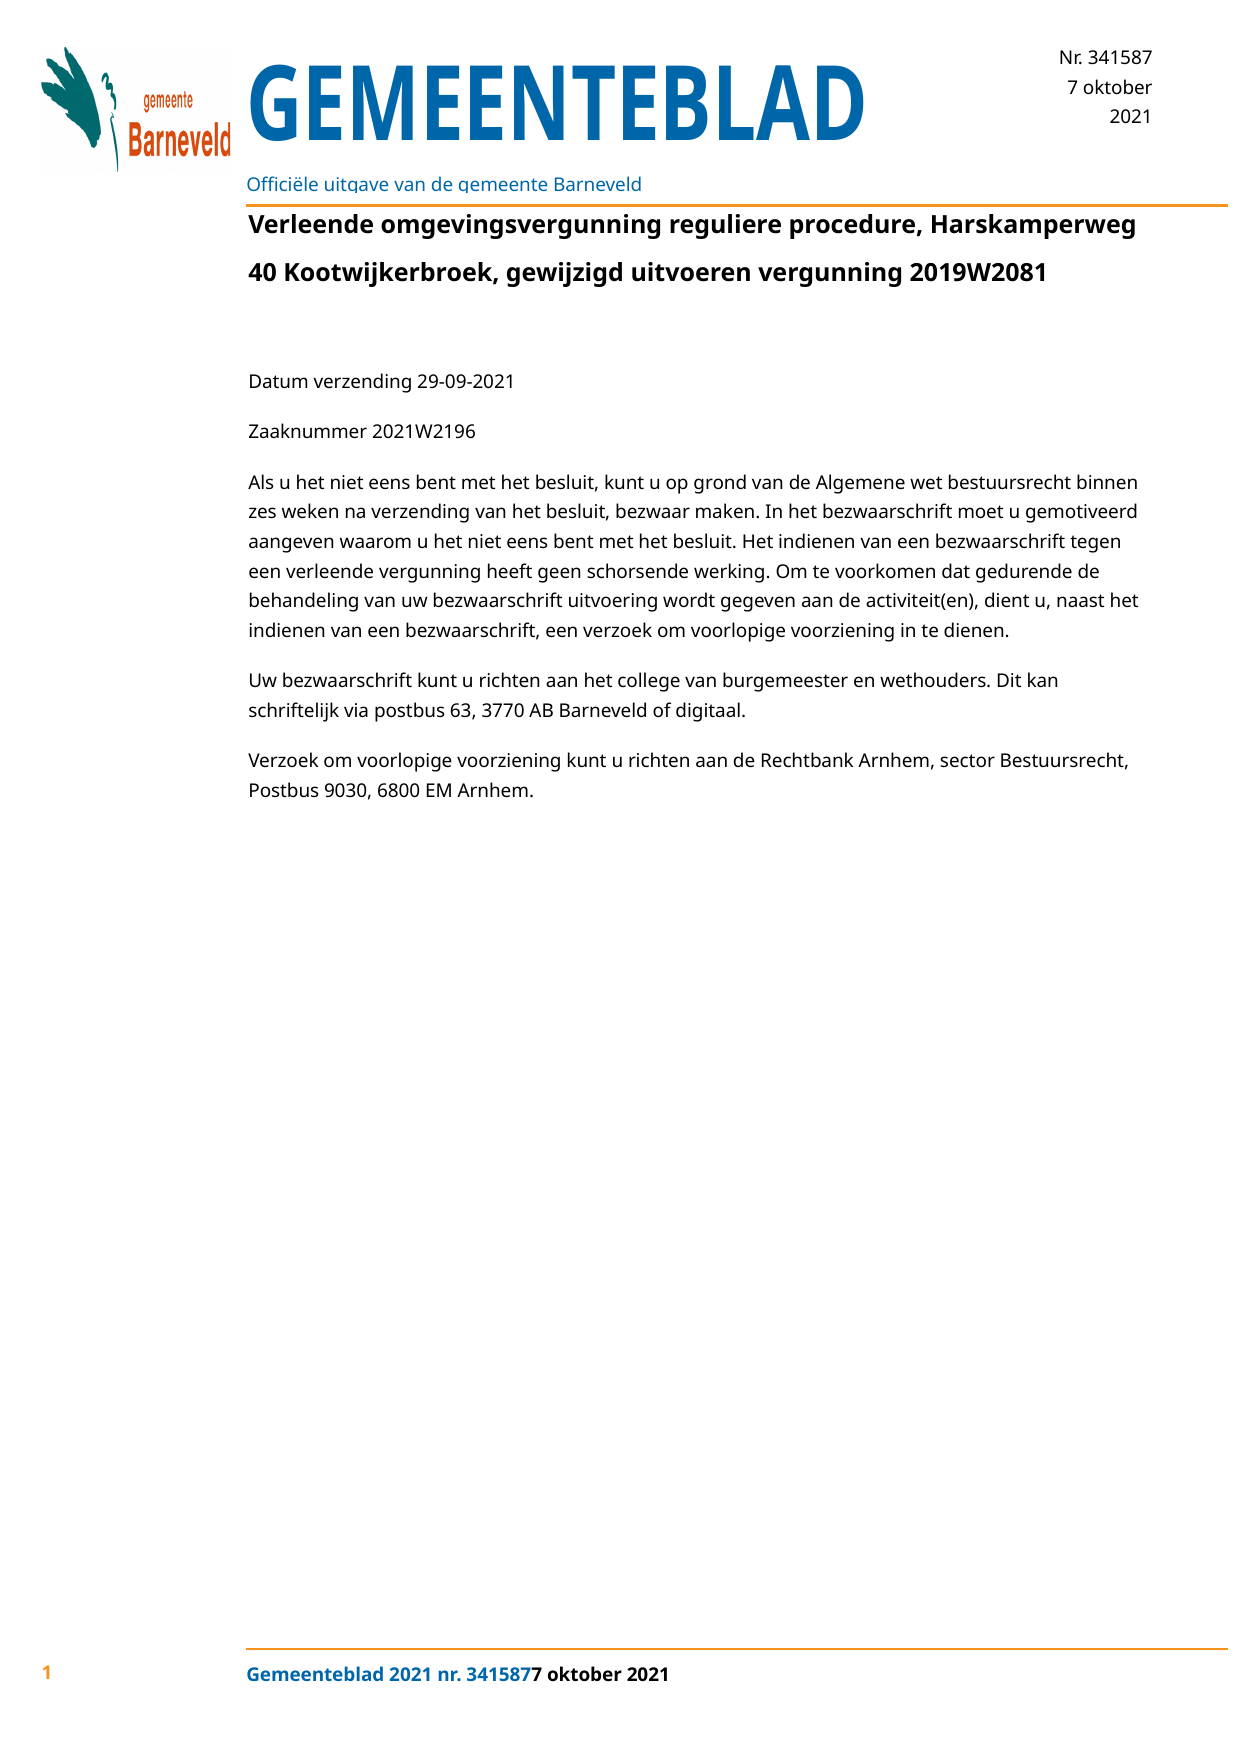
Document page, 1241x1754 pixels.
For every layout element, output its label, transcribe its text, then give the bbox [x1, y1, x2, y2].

picture [41, 47, 231, 172]
text Verleende omgevingsvergunning reguliere procedure, Harskamperweg 40 Kootwijkerbroek, gewijzigd uitvoeren vergunning 2019W2081 [248, 207, 1152, 288]
text Uw bezwaarschrift kunt u richten aan het college van burgemeester en wethouders. Dit kan schriftelijk via postbus 63, 3770 AB Barneveld of digitaal. [248, 667, 1152, 723]
text Datum verzending 29-09-2021 [248, 368, 1152, 394]
text Zaaknummer 2021W2196 [248, 419, 1152, 444]
text Als u het niet eens bent met het besluit, kunt u op grond van de Algemene wet bestuursrecht binnen zes weken na verzending van het besluit, bezwaar maken. In het bezwaarschrift moet u gemotiveerd aangeven waarom u het niet eens bent met het besluit. Het indienen van een bezwaarschrift tegen een verleende vergunning heeft geen schorsende werking. Om te voorkomen dat gedurende de behandeling van uw bezwaarschrift uitvoering wordt gegeven aan de activiteit(en), dient u, naast het indienen van een bezwaarschrift, een verzoek om voorlopige voorziening in te dienen. [248, 469, 1152, 643]
text Verzoek om voorlopige voorziening kunt u richten aan de Rechtbank Arnhem, sector Bestuursrecht, Postbus 9030, 6800 EM Arnhem. [248, 747, 1152, 803]
